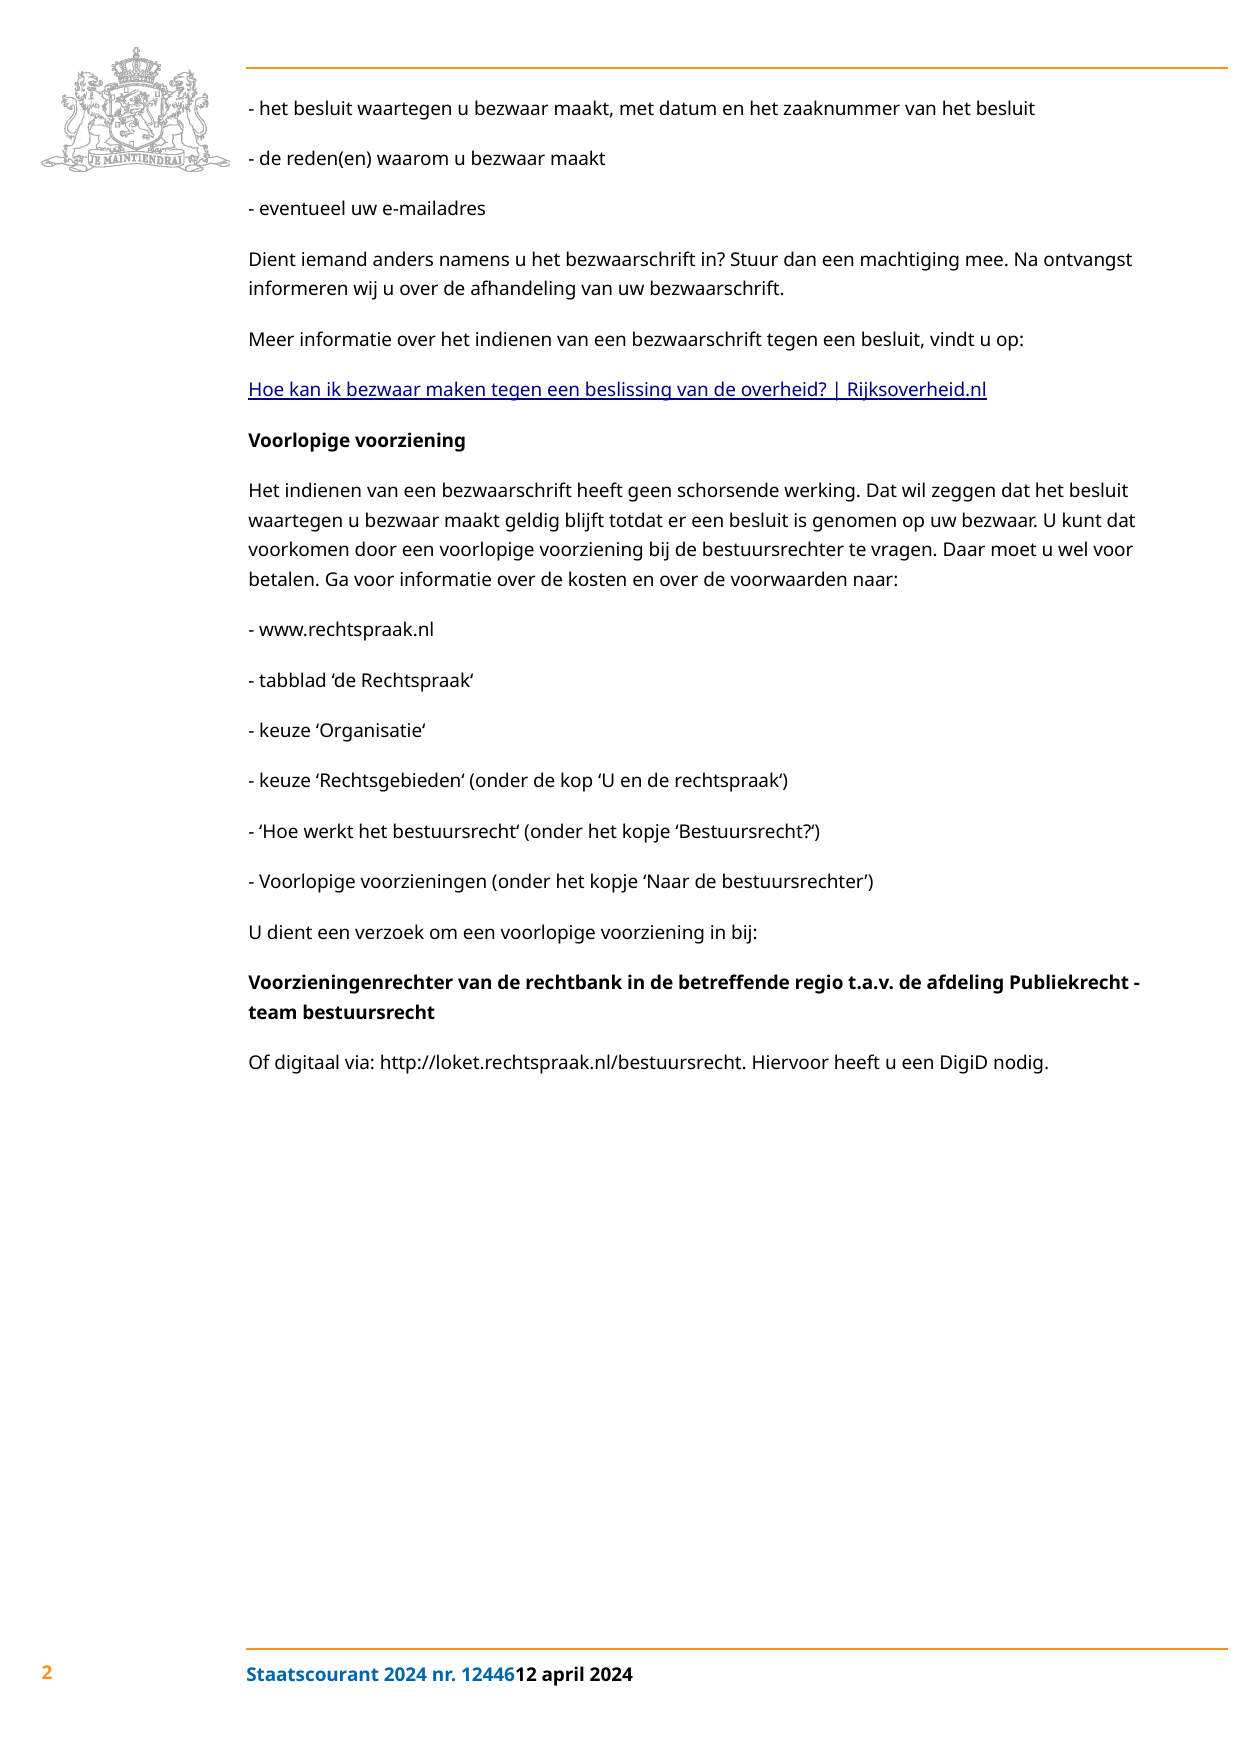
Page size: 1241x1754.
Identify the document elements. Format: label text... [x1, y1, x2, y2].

text - het besluit waartegen u bezwaar maakt, met datum en het zaaknummer van het besluit [248, 95, 1152, 121]
text - www.rechtspraak.nl [248, 616, 1152, 642]
text - tabblad ‘de Rechtspraak‘ [248, 667, 1152, 693]
picture [41, 47, 231, 172]
text Dient iemand anders namens u het bezwaarschrift in? Stuur dan een machtiging mee. Na ontvangst informeren wij u over de afhandeling van uw bezwaarschrift. [248, 246, 1152, 301]
text Het indienen van een bezwaarschrift heeft geen schorsende werking. Dat wil zeggen dat het besluit waartegen u bezwaar maakt geldig blijft totdat er een besluit is genomen op uw bezwaar. U kunt dat voorkomen door een voorlopige voorziening bij de bestuursrechter te vragen. Daar moet u wel voor betalen. Ga voor informatie over de kosten en over de voorwaarden naar: [248, 477, 1152, 592]
text U dient een verzoek om een voorlopige voorziening in bij: [248, 919, 1152, 945]
text Voorlopige voorziening [248, 427, 1152, 453]
text Meer informatie over het indienen van een bezwaarschrift tegen een besluit, vindt u op: [248, 326, 1152, 352]
text - eventueel uw e-mailadres [248, 196, 1152, 221]
text - de reden(en) waarom u bezwaar maakt [248, 145, 1152, 171]
text - keuze ‘Organisatie‘ [248, 717, 1152, 743]
text Hoe kan ik bezwaar maken tegen een beslissing van de overheid? | Rijksoverheid.nl [248, 376, 1152, 402]
text Voorzieningenrechter van de rechtbank in de betreffende regio t.a.v. de afdeling Publiekrecht - team bestuursrecht [248, 969, 1152, 1025]
text Of digitaal via: http://loket.rechtspraak.nl/bestuursrecht. Hiervoor heeft u een DigiD nodig. [248, 1049, 1152, 1075]
text - ‘Hoe werkt het bestuursrecht‘ (onder het kopje ‘Bestuursrecht?‘) [248, 818, 1152, 844]
text - keuze ‘Rechtsgebieden‘ (onder de kop ‘U en de rechtspraak‘) [248, 768, 1152, 793]
text - Voorlopige voorzieningen (onder het kopje ‘Naar de bestuursrechter’) [248, 868, 1152, 894]
